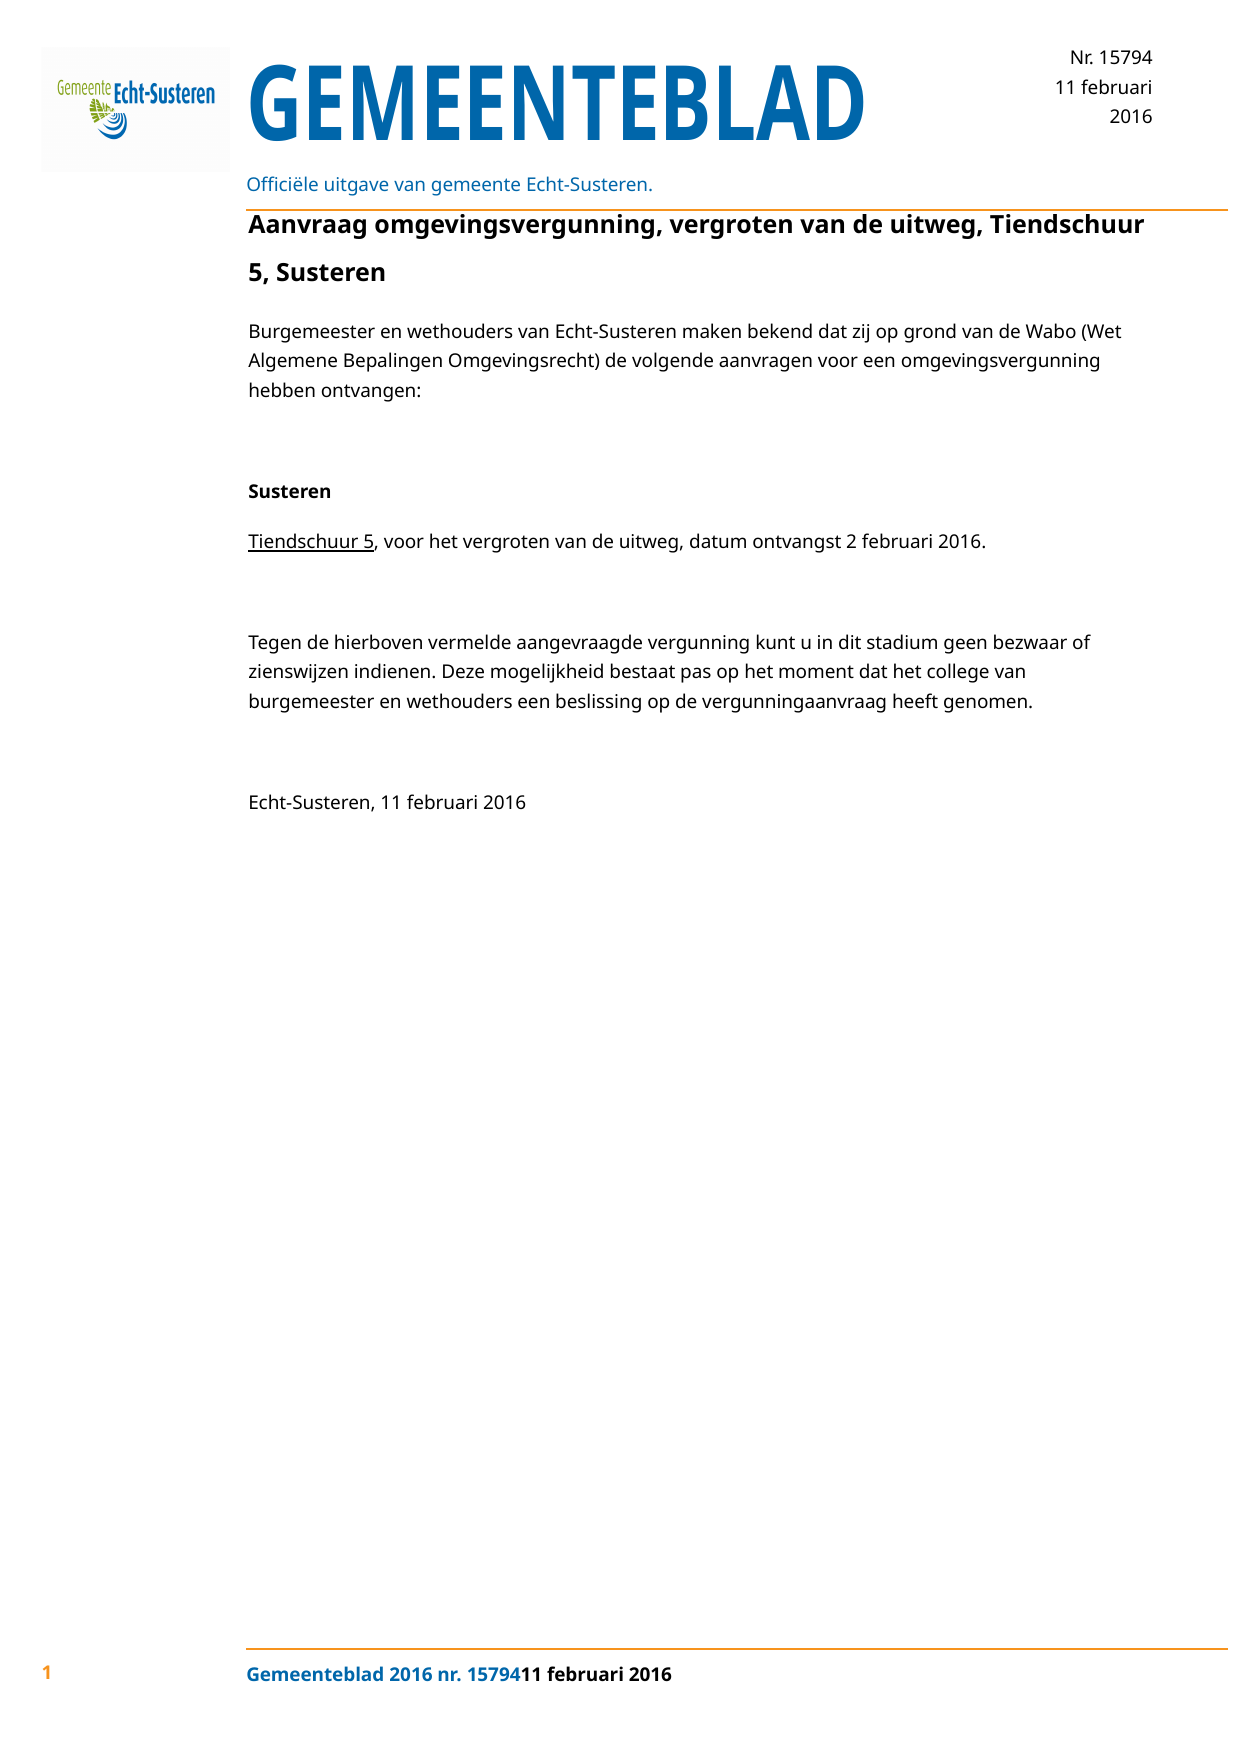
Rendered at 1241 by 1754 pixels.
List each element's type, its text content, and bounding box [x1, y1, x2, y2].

text Aanvraag omgevingsvergunning, vergroten van de uitweg, Tiendschuur 5, Susteren [248, 211, 1152, 288]
text Susteren [248, 478, 1152, 504]
text Burgemeester en wethouders van Echt-Susteren maken bekend dat zij op grond van de Wabo (Wet Algemene Bepalingen Omgevingsrecht) de volgende aanvragen voor een omgevingsvergunning hebben ontvangen: [248, 318, 1152, 403]
text Tegen de hierboven vermelde aangevraagde vergunning kunt u in dit stadium geen bezwaar of zienswijzen indienen. Deze mogelijkheid bestaat pas op het moment dat het college van burgemeester en wethouders een beslissing op de vergunningaanvraag heeft genomen. [248, 629, 1152, 714]
text Tiendschuur 5, voor het vergroten van de uitweg, datum ontvangst 2 februari 2016. [248, 528, 1152, 554]
picture [41, 47, 231, 172]
text Echt-Susteren, 11 februari 2016 [248, 789, 1152, 815]
